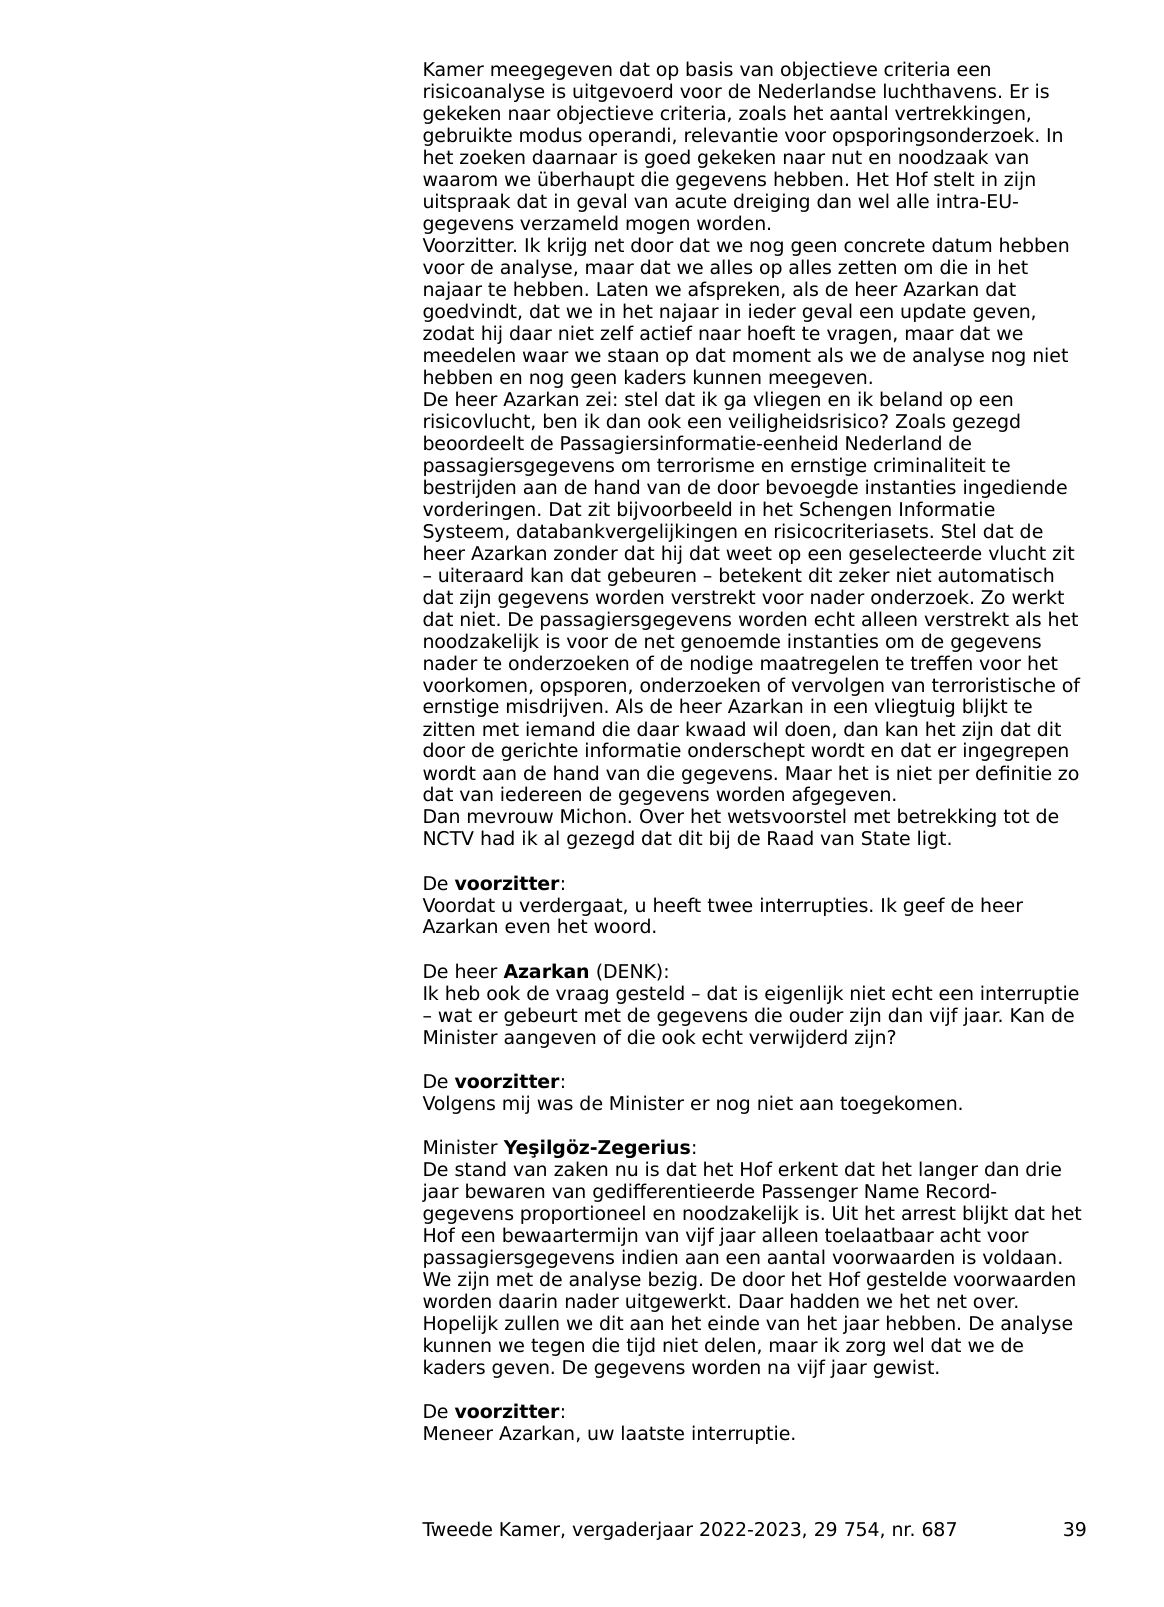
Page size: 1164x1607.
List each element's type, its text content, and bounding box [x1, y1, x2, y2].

text Volgens mij was de Minister er nog niet aan toegekomen. [422, 1093, 1087, 1115]
text Meneer Azarkan, uw laatste interruptie. [422, 1423, 1087, 1445]
text Dan mevrouw Michon. Over het wetsvoorstel met betrekking tot de NCTV had ik al gezegd dat dit bij de Raad van State ligt. [422, 806, 1087, 850]
text Kamer meegegeven dat op basis van objectieve criteria een risicoanalyse is uitgevoerd voor de Nederlandse luchthavens. Er is gekeken naar objectieve criteria, zoals het aantal vertrekkingen, gebruikte modus operandi, relevantie voor opsporingsonderzoek. In het zoeken daarnaar is goed gekeken naar nut en noodzaak van waarom we überhaupt die gegevens hebben. Het Hof stelt in zijn uitspraak dat in geval van acute dreiging dan wel alle intra-EU-gegevens verzameld mogen worden. [422, 59, 1087, 235]
text De heer Azarkan zei: stel dat ik ga vliegen en ik beland op een risicovlucht, ben ik dan ook een veiligheidsrisico? Zoals gezegd beoordeelt de Passagiersinformatie-eenheid Nederland de passagiersgegevens om terrorisme en ernstige criminaliteit te bestrijden aan de hand van de door bevoegde instanties ingediende vorderingen. Dat zit bijvoorbeeld in het Schengen Informatie Systeem, databankvergelijkingen en risicocriteriasets. Stel dat de heer Azarkan zonder dat hij dat weet op een geselecteerde vlucht zit – uiteraard kan dat gebeuren – betekent dit zeker niet automatisch dat zijn gegevens worden verstrekt voor nader onderzoek. Zo werkt dat niet. De passagiersgegevens worden echt alleen verstrekt als het noodzakelijk is voor de net genoemde instanties om de gegevens nader te onderzoeken of de nodige maatregelen te treffen voor het voorkomen, opsporen, onderzoeken of vervolgen van terroristische of ernstige misdrijven. Als de heer Azarkan in een vliegtuig blijkt te zitten met iemand die daar kwaad wil doen, dan kan het zijn dat dit door de gerichte informatie onderschept wordt en dat er ingegrepen wordt aan de hand van die gegevens. Maar het is niet per definitie zo dat van iedereen de gegevens worden afgegeven. [422, 389, 1087, 806]
text De voorzitter: [422, 1071, 1087, 1093]
text Voorzitter. Ik krijg net door dat we nog geen concrete datum hebben voor de analyse, maar dat we alles op alles zetten om die in het najaar te hebben. Laten we afspreken, als de heer Azarkan dat goedvindt, dat we in het najaar in ieder geval een update geven, zodat hij daar niet zelf actief naar hoeft te vragen, maar dat we meedelen waar we staan op dat moment als we de analyse nog niet hebben en nog geen kaders kunnen meegeven. [422, 235, 1087, 389]
text De voorzitter: [422, 1401, 1087, 1423]
text Voordat u verdergaat, u heeft twee interrupties. Ik geef de heer Azarkan even het woord. [422, 894, 1087, 938]
text De heer Azarkan (DENK): [422, 961, 1087, 983]
text Ik heb ook de vraag gesteld – dat is eigenlijk niet echt een interruptie – wat er gebeurt met de gegevens die ouder zijn dan vijf jaar. Kan de Minister aangeven of die ook echt verwijderd zijn? [422, 983, 1087, 1048]
text De stand van zaken nu is dat het Hof erkent dat het langer dan drie jaar bewaren van gedifferentieerde Passenger Name Record-gegevens proportioneel en noodzakelijk is. Uit het arrest blijkt dat het Hof een bewaartermijn van vijf jaar alleen toelaatbaar acht voor passagiersgegevens indien aan een aantal voorwaarden is voldaan. We zijn met de analyse bezig. De door het Hof gestelde voorwaarden worden daarin nader uitgewerkt. Daar hadden we het net over. Hopelijk zullen we dit aan het einde van het jaar hebben. De analyse kunnen we tegen die tijd niet delen, maar ik zorg wel dat we de kaders geven. De gegevens worden na vijf jaar gewist. [422, 1159, 1087, 1379]
text De voorzitter: [422, 872, 1087, 894]
text Minister Yeşilgöz-Zegerius: [422, 1137, 1087, 1159]
